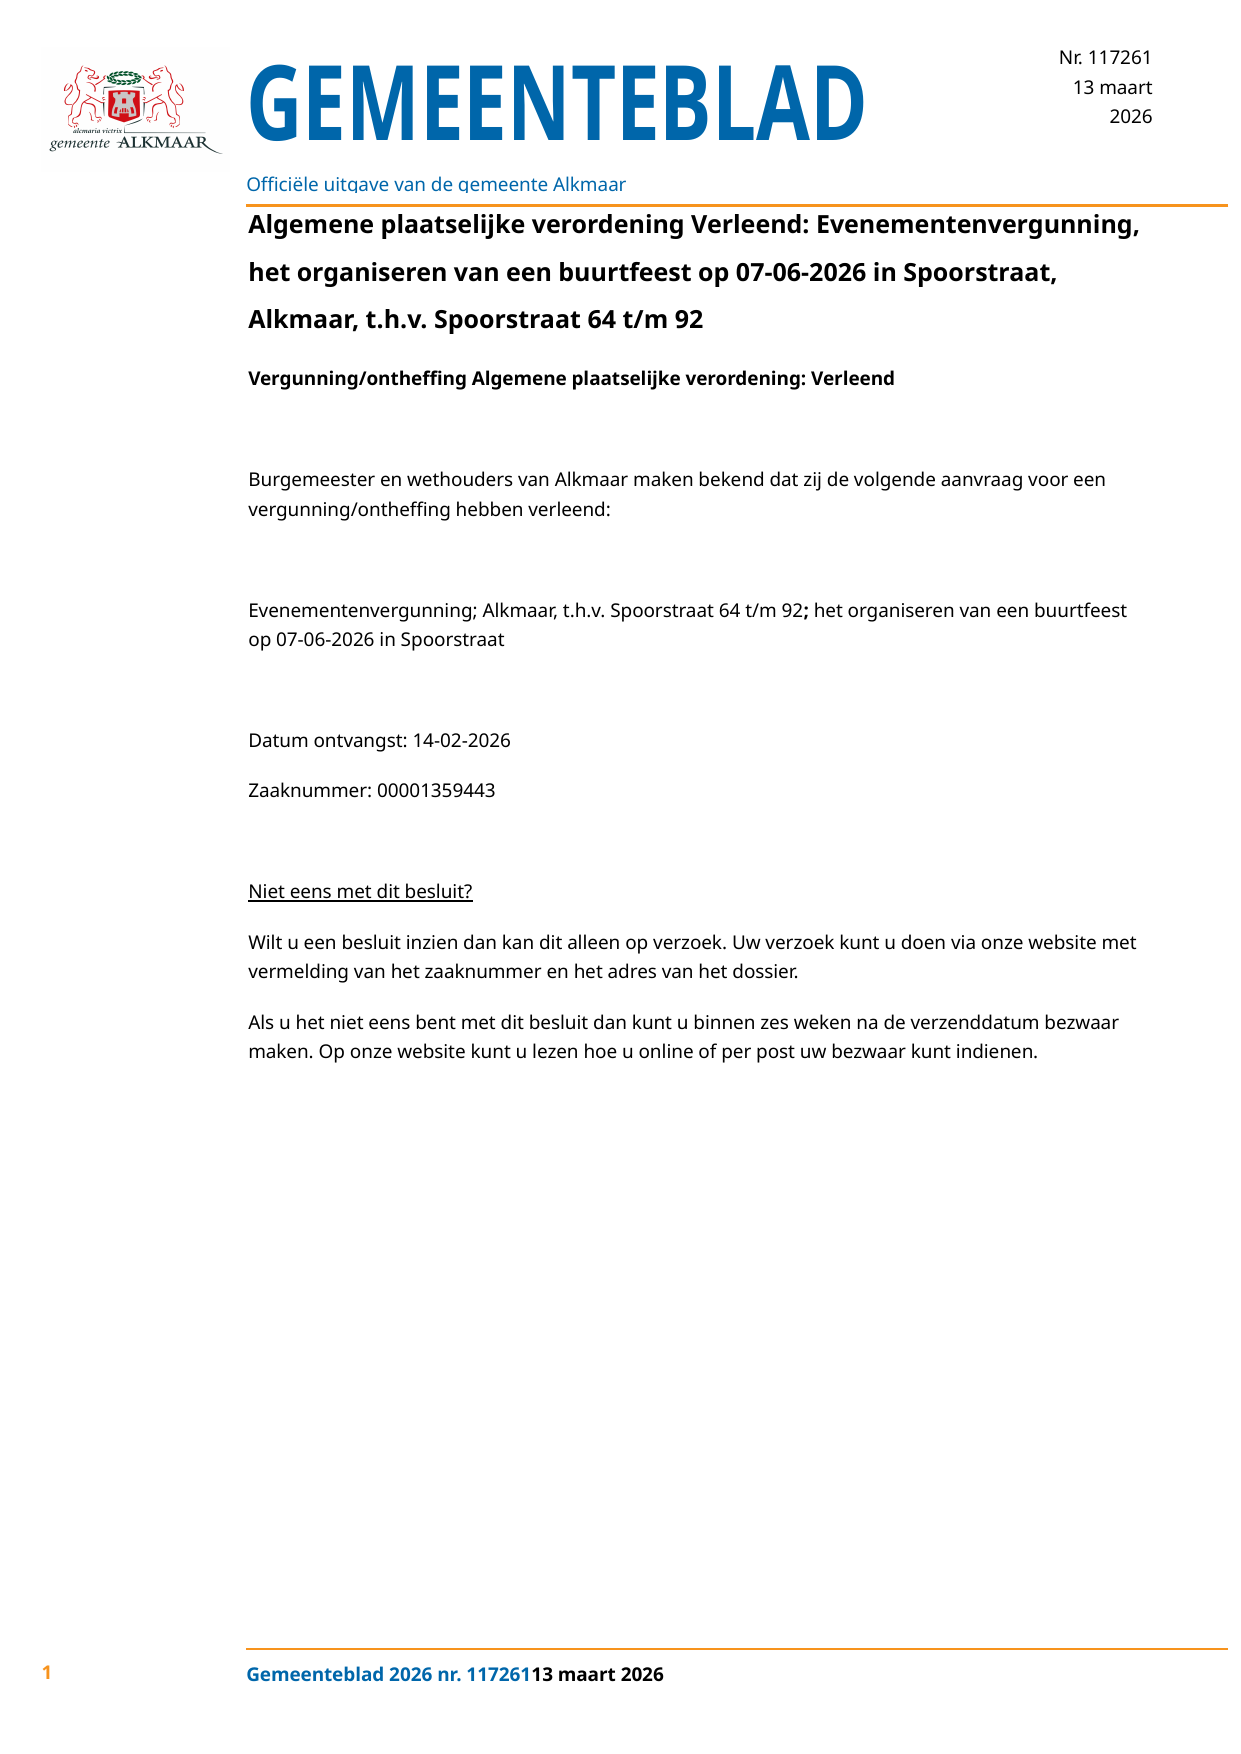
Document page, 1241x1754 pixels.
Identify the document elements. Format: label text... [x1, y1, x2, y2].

text Vergunning/ontheffing Algemene plaatselijke verordening: Verleend [248, 366, 1152, 391]
text Evenementenvergunning; Alkmaar, t.h.v. Spoorstraat 64 t/m 92; het organiseren van een buurtfeest op 07-06-2026 in Spoorstraat [248, 597, 1152, 652]
text Algemene plaatselijke verordening Verleend: Evenementenvergunning, het organiseren van een buurtfeest op 07-06-2026 in Spoorstraat, Alkmaar, t.h.v. Spoorstraat 64 t/m 92 [248, 207, 1152, 336]
text Niet eens met dit besluit? [248, 878, 1152, 904]
text Datum ontvangst: 14-02-2026 [248, 727, 1152, 753]
text Als u het niet eens bent met dit besluit dan kunt u binnen zes weken na de verzenddatum bezwaar maken. Op onze website kunt u lezen hoe u online of per post uw bezwaar kunt indienen. [248, 1009, 1152, 1064]
text Zaaknummer: 00001359443 [248, 778, 1152, 803]
picture [41, 47, 231, 172]
text Burgemeester en wethouders van Alkmaar maken bekend dat zij de volgende aanvraag voor een vergunning/ontheffing hebben verleend: [248, 466, 1152, 522]
text Wilt u een besluit inzien dan kan dit alleen op verzoek. Uw verzoek kunt u doen via onze website met vermelding van het zaaknummer en het adres van het dossier. [248, 929, 1152, 984]
